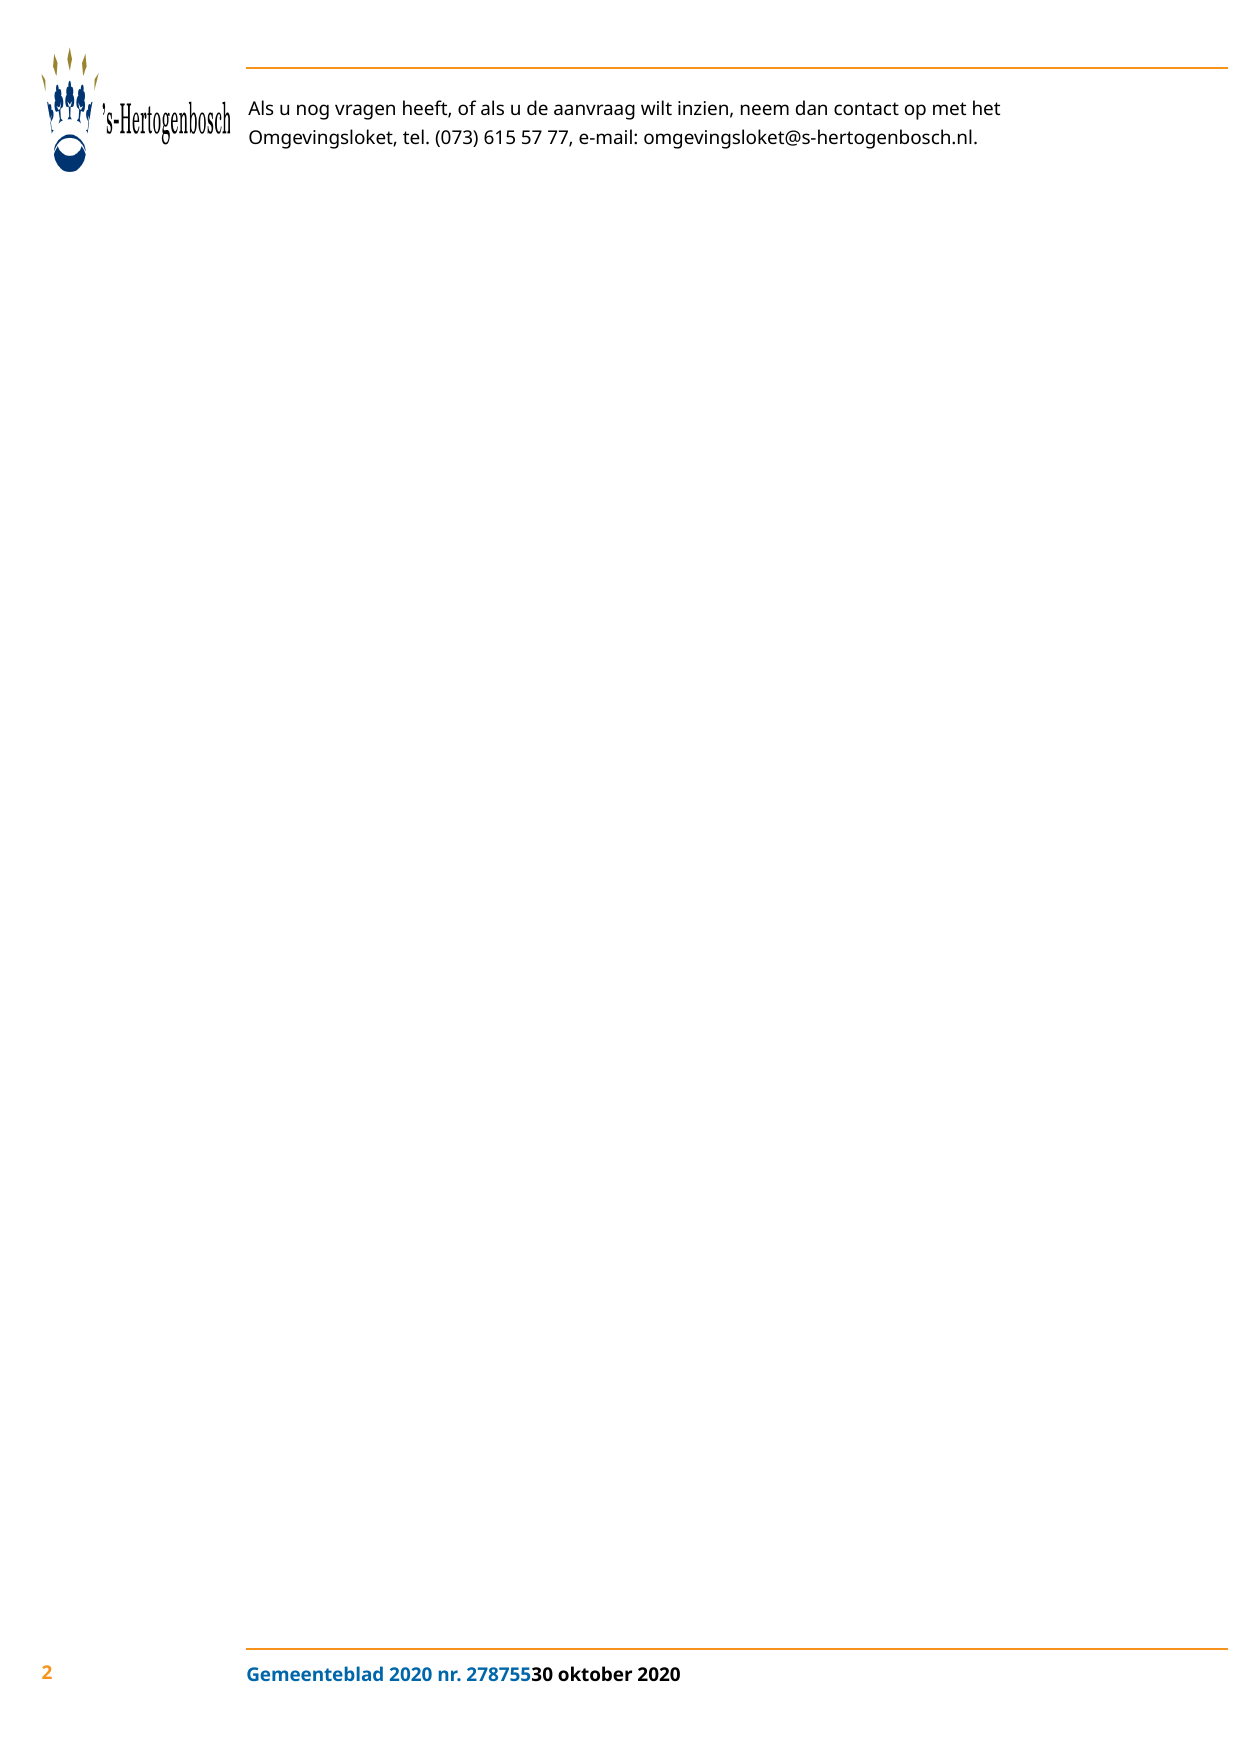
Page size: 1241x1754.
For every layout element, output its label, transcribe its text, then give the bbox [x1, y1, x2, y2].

picture [41, 47, 231, 172]
text Als u nog vragen heeft, of als u de aanvraag wilt inzien, neem dan contact op met het Omgevingsloket, tel. (073) 615 57 77, e-mail: omgevingsloket@s-hertogenbosch.nl. [248, 95, 1152, 150]
